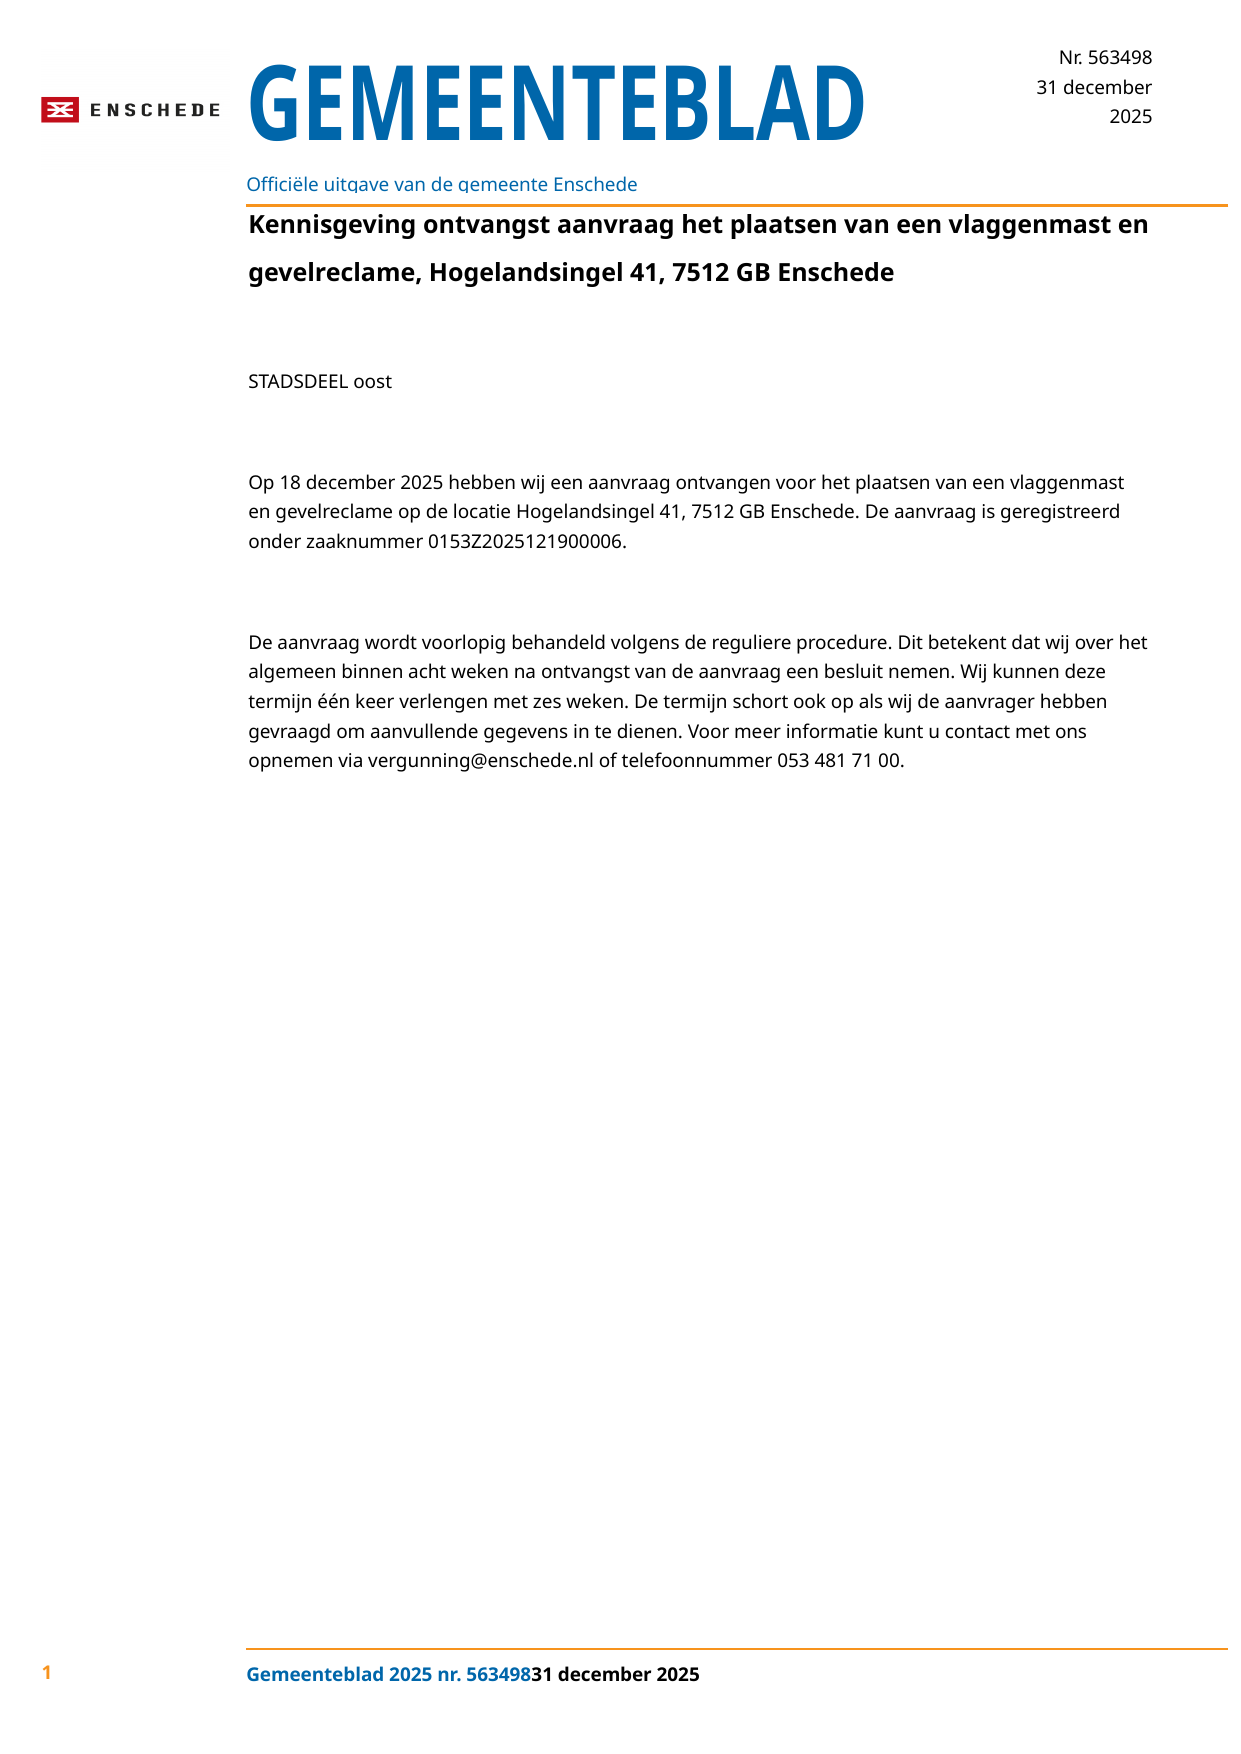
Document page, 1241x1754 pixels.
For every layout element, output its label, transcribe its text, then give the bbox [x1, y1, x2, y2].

text Kennisgeving ontvangst aanvraag het plaatsen van een vlaggenmast en gevelreclame, Hogelandsingel 41, 7512 GB Enschede [248, 207, 1152, 288]
text STADSDEEL oost [248, 368, 1152, 394]
text Op 18 december 2025 hebben wij een aanvraag ontvangen voor het plaatsen van een vlaggenmast en gevelreclame op de locatie Hogelandsingel 41, 7512 GB Enschede. De aanvraag is geregistreerd onder zaaknummer 0153Z2025121900006. [248, 469, 1152, 554]
text De aanvraag wordt voorlopig behandeld volgens de reguliere procedure. Dit betekent dat wij over het algemeen binnen acht weken na ontvangst van de aanvraag een besluit nemen. Wij kunnen deze termijn één keer verlengen met zes weken. De termijn schort ook op als wij de aanvrager hebben gevraagd om aanvullende gegevens in te dienen. Voor meer informatie kunt u contact met ons opnemen via vergunning@enschede.nl of telefoonnummer 053 481 71 00. [248, 629, 1152, 773]
picture [41, 47, 231, 172]
